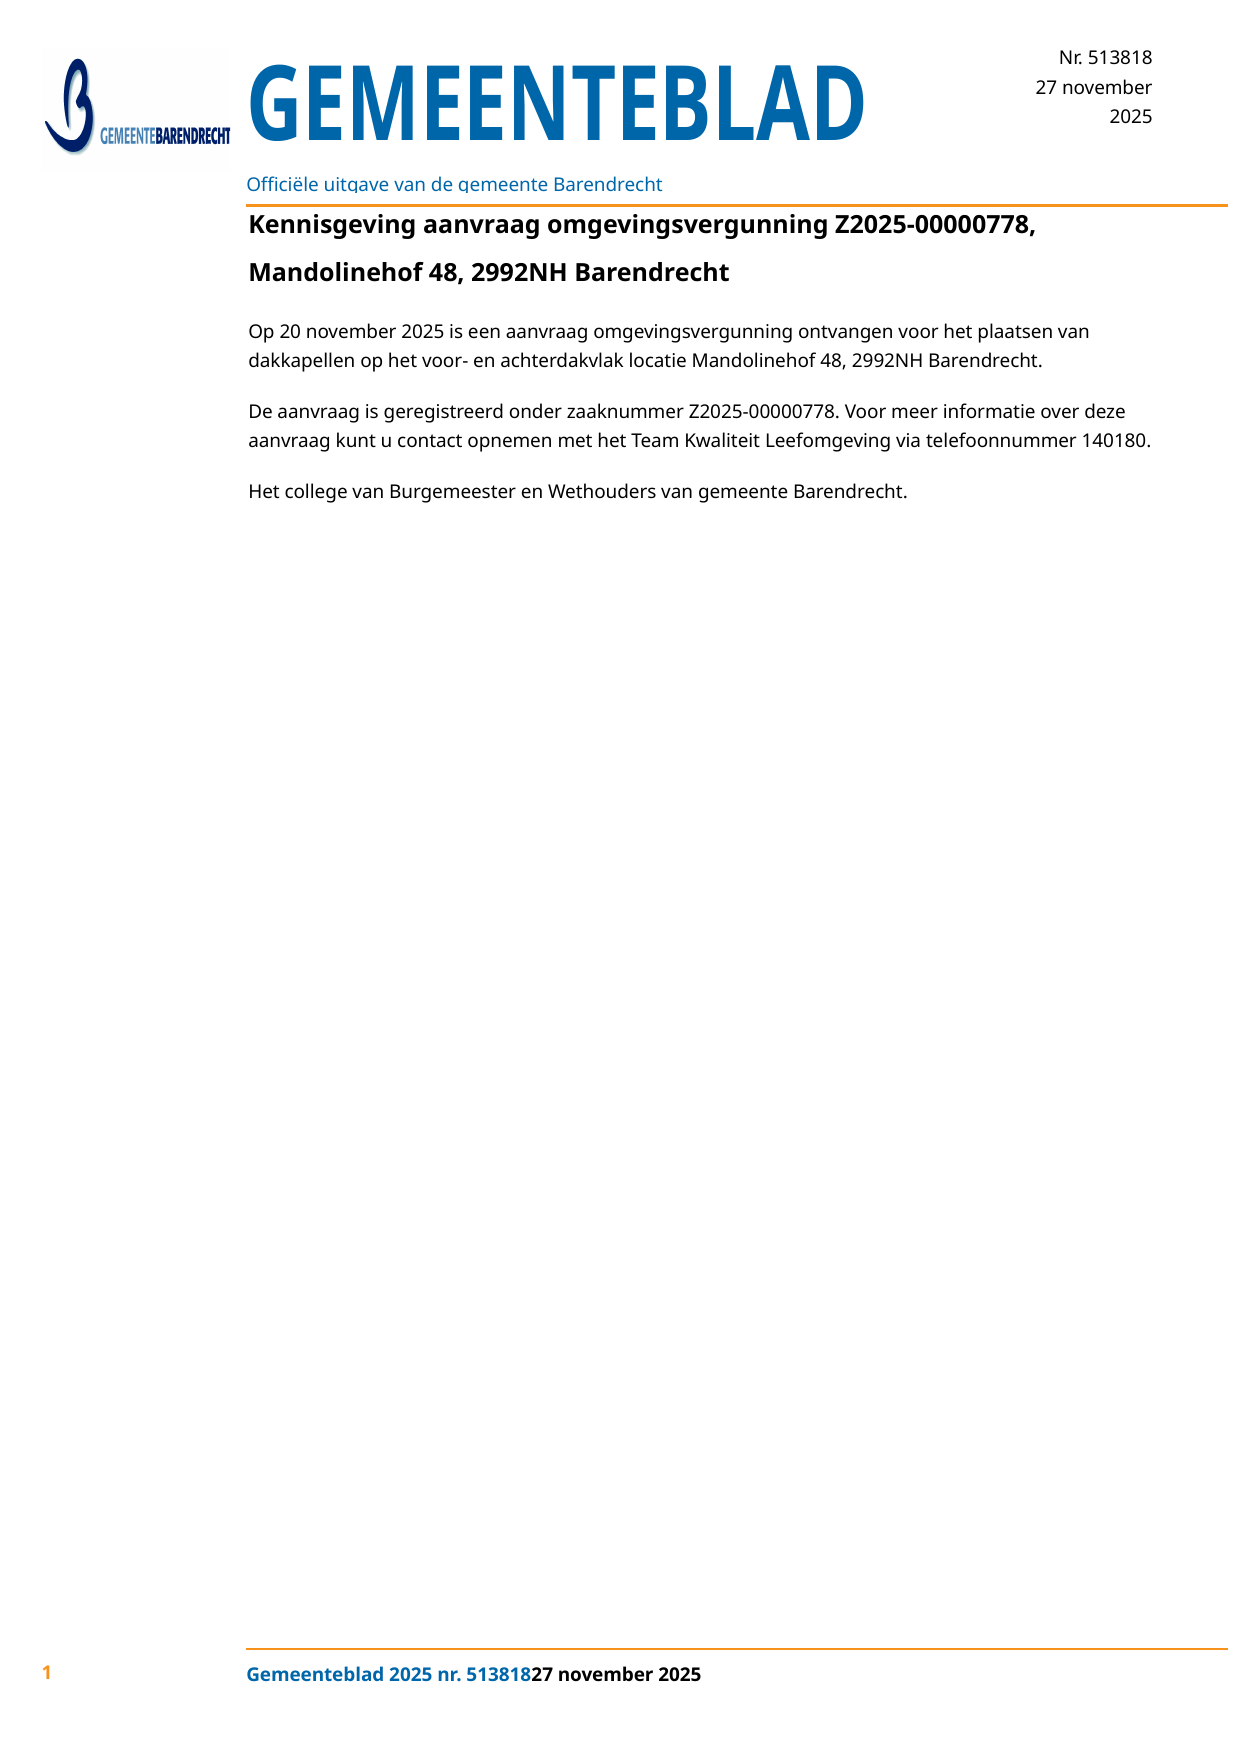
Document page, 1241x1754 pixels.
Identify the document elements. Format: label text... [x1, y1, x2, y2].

text Kennisgeving aanvraag omgevingsvergunning Z2025-00000778, Mandolinehof 48, 2992NH Barendrecht [248, 207, 1152, 288]
text Het college van Burgemeester en Wethouders van gemeente Barendrecht. [248, 478, 1152, 504]
text De aanvraag is geregistreerd onder zaaknummer Z2025-00000778. Voor meer informatie over deze aanvraag kunt u contact opnemen met het Team Kwaliteit Leefomgeving via telefoonnummer 140180. [248, 398, 1152, 453]
text Op 20 november 2025 is een aanvraag omgevingsvergunning ontvangen voor het plaatsen van dakkapellen op het voor- en achterdakvlak locatie Mandolinehof 48, 2992NH Barendrecht. [248, 318, 1152, 373]
picture [41, 47, 231, 172]
